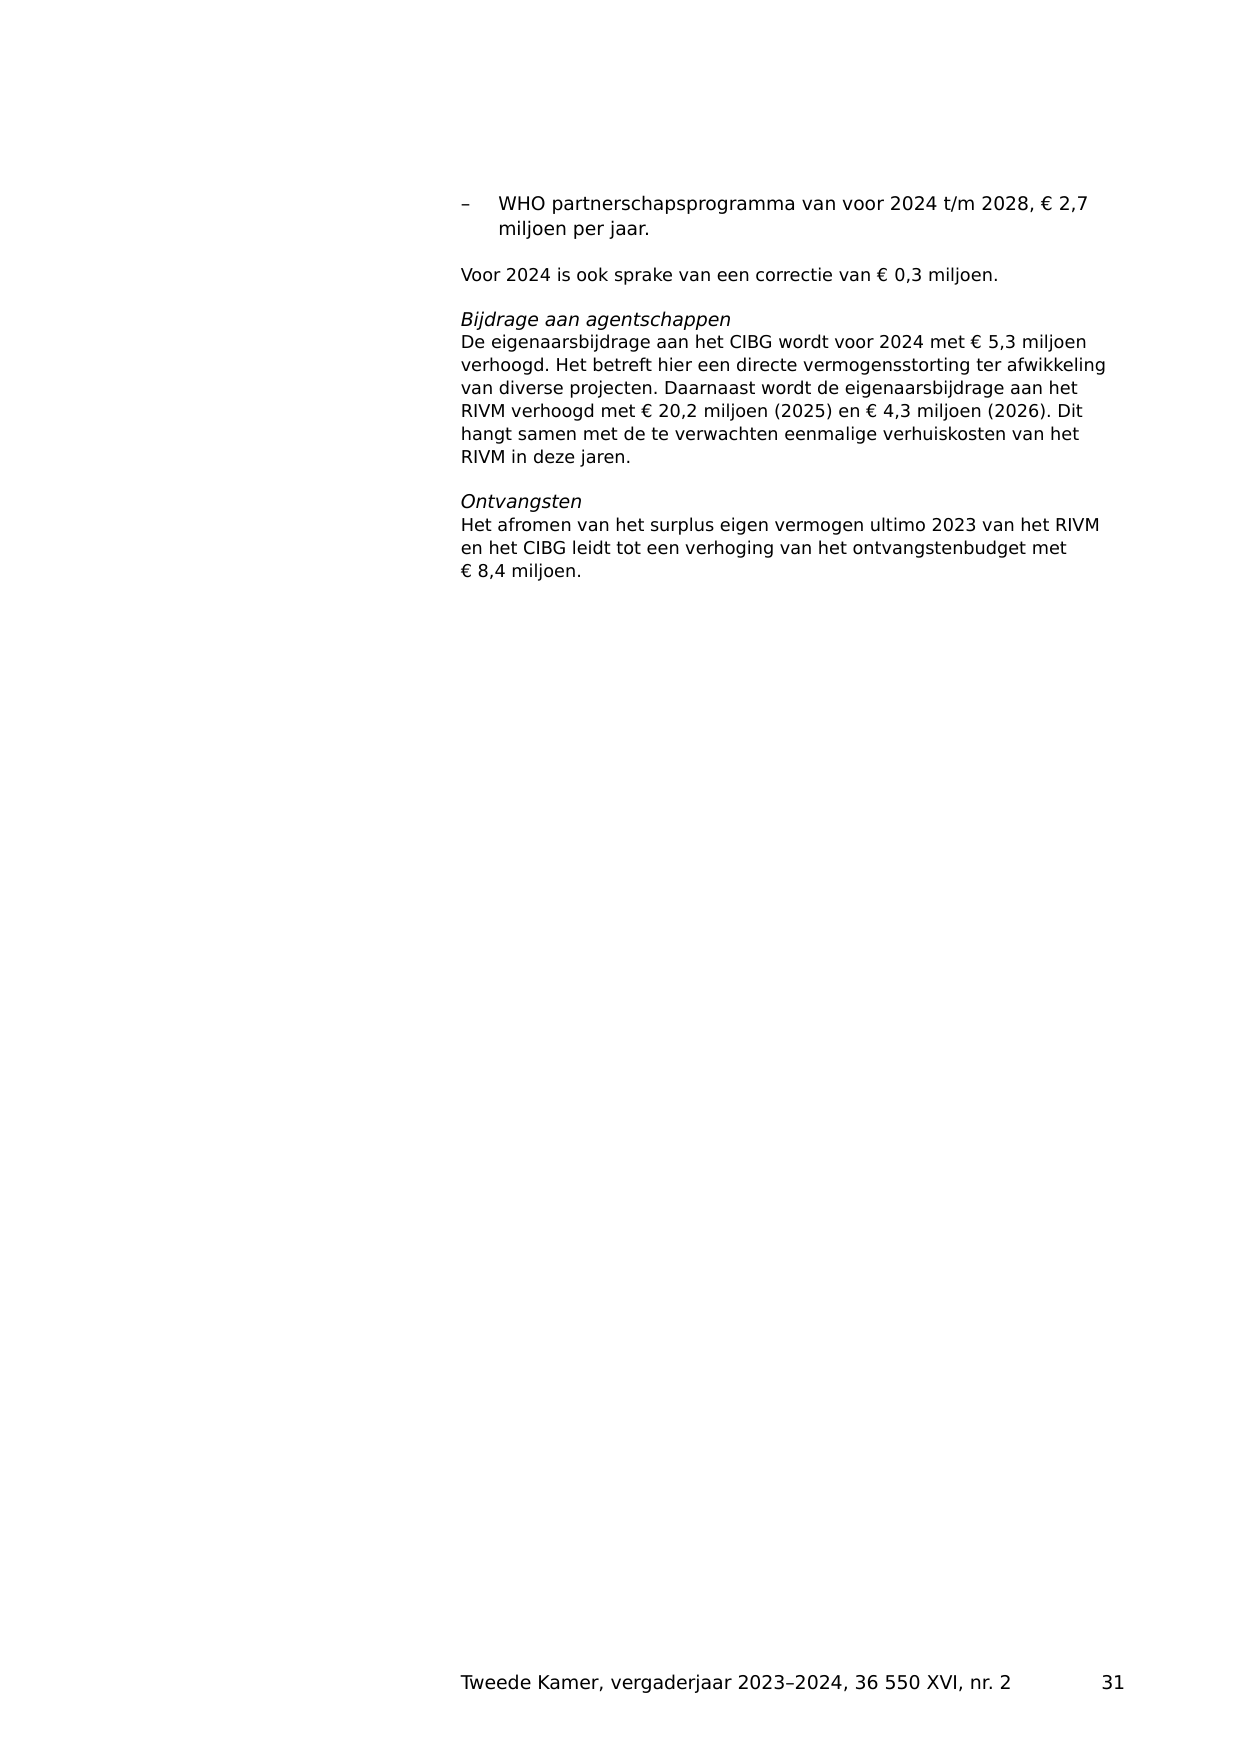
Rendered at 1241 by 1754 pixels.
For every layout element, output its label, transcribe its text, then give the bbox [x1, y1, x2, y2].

text De eigenaarsbijdrage aan het CIBG wordt voor 2024 met € 5,3 miljoen verhoogd. Het betreft hier een directe vermogensstorting ter afwikkeling van diverse projecten. Daarnaast wordt de eigenaarsbijdrage aan het RIVM verhoogd met € 20,2 miljoen (2025) en € 4,3 miljoen (2026). Dit hangt samen met de te verwachten eenmalige verhuiskosten van het RIVM in deze jaren. [461, 331, 1125, 468]
text Het afromen van het surplus eigen vermogen ultimo 2023 van het RIVM en het CIBG leidt tot een verhoging van het ontvangstenbudget met € 8,4 miljoen. [461, 513, 1125, 582]
text Voor 2024 is ook sprake van een correctie van € 0,3 miljoen. [461, 263, 1125, 286]
text Bijdrage aan agentschappen [461, 308, 1125, 331]
text Ontvangsten [461, 491, 1125, 513]
list WHO partnerschapsprogramma van voor 2024 t/m 2028, € 2,7 miljoen per jaar. [461, 191, 1125, 241]
